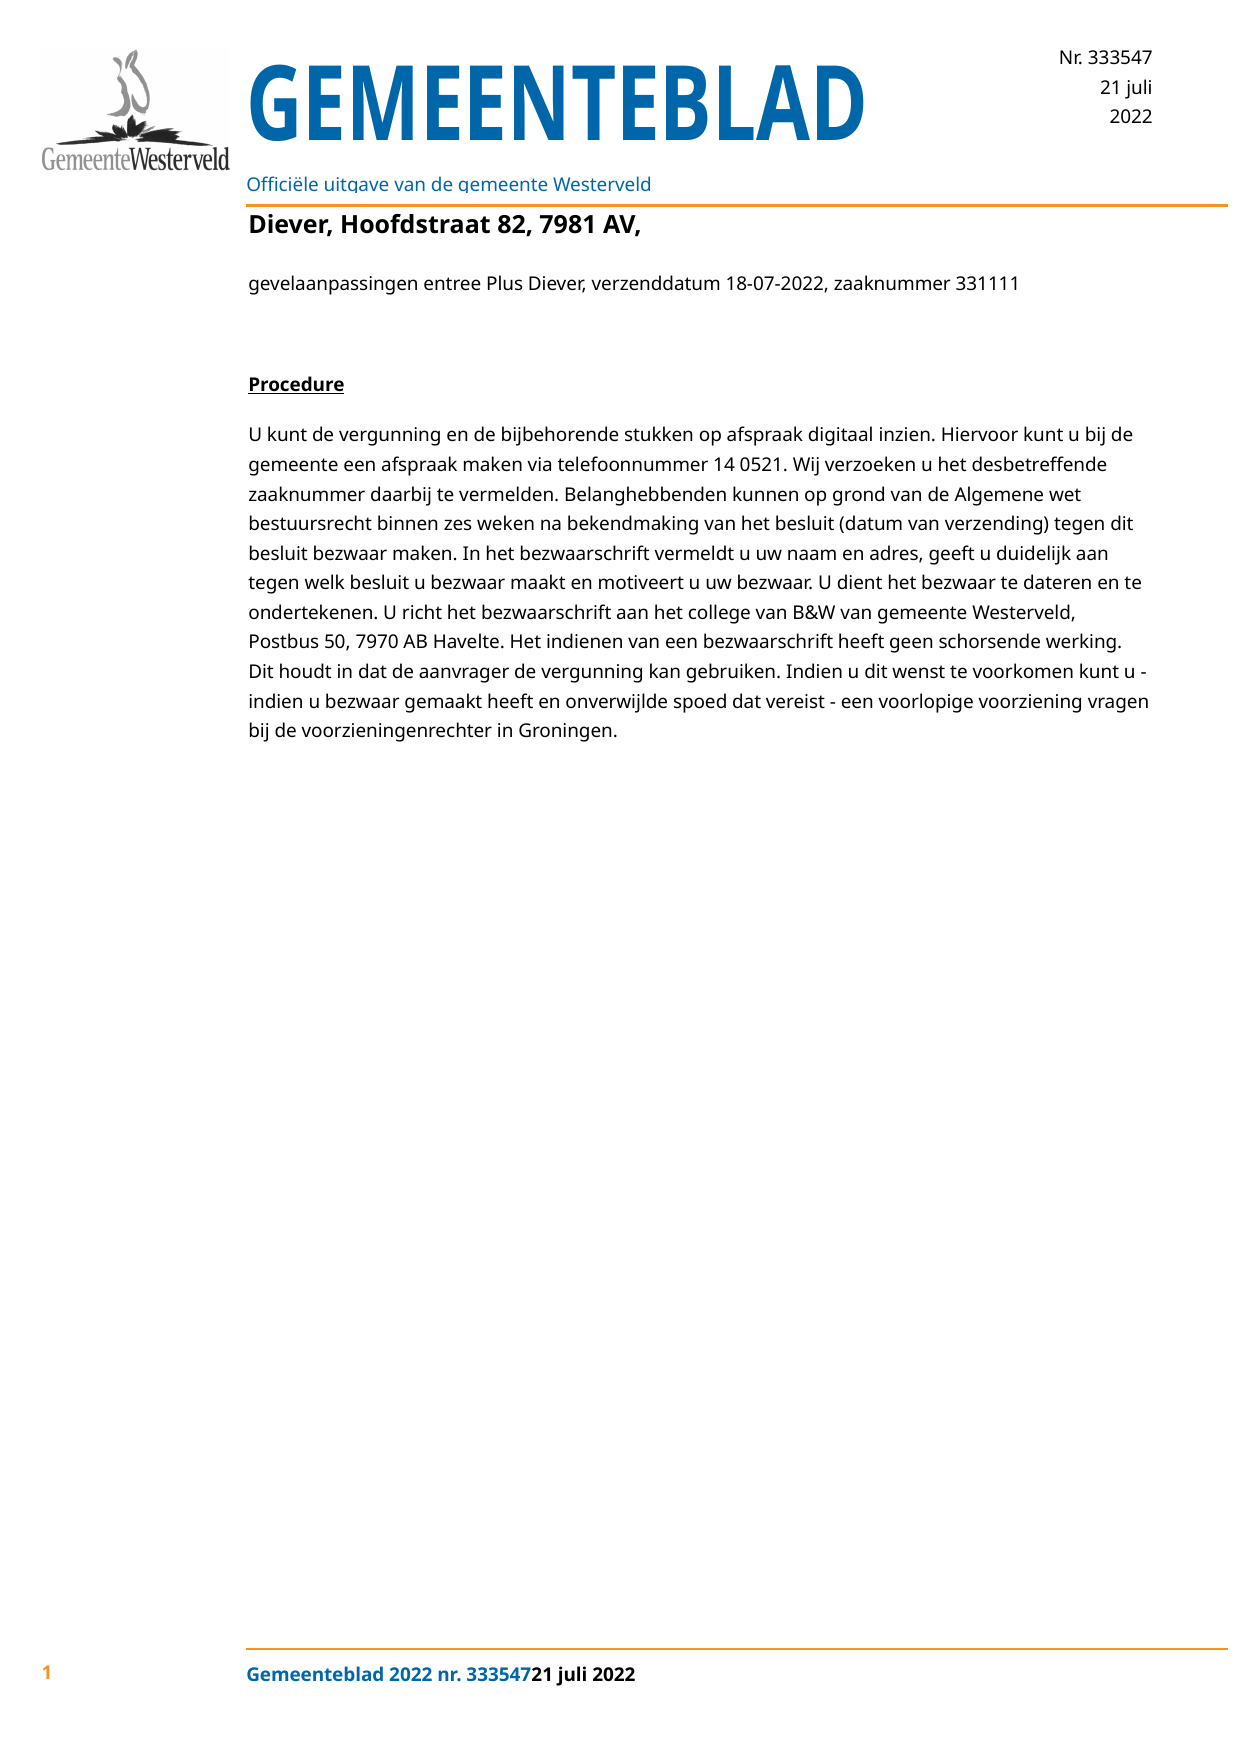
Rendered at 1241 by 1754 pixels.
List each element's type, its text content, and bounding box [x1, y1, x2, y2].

text Diever, Hoofdstraat 82, 7981 AV, [248, 207, 1152, 241]
text U kunt de vergunning en de bijbehorende stukken op afspraak digitaal inzien. Hiervoor kunt u bij de gemeente een afspraak maken via telefoonnummer 14 0521. Wij verzoeken u het desbetreffende zaaknummer daarbij te vermelden. Belanghebbenden kunnen op grond van de Algemene wet bestuursrecht binnen zes weken na bekendmaking van het besluit (datum van verzending) tegen dit besluit bezwaar maken. In het bezwaarschrift vermeldt u uw naam en adres, geeft u duidelijk aan tegen welk besluit u bezwaar maakt en motiveert u uw bezwaar. U dient het bezwaar te dateren en te ondertekenen. U richt het bezwaarschrift aan het college van B&W van gemeente Westerveld, Postbus 50, 7970 AB Havelte. Het indienen van een bezwaarschrift heeft geen schorsende werking. Dit houdt in dat de aanvrager de vergunning kan gebruiken. Indien u dit wenst te voorkomen kunt u - indien u bezwaar gemaakt heeft en onverwijlde spoed dat vereist - een voorlopige voorziening vragen bij de voorzieningenrechter in Groningen. [248, 422, 1152, 743]
text gevelaanpassingen entree Plus Diever, verzenddatum 18-07-2022, zaaknummer 331111 [248, 270, 1152, 296]
picture [41, 47, 231, 172]
text Procedure [248, 371, 1152, 397]
